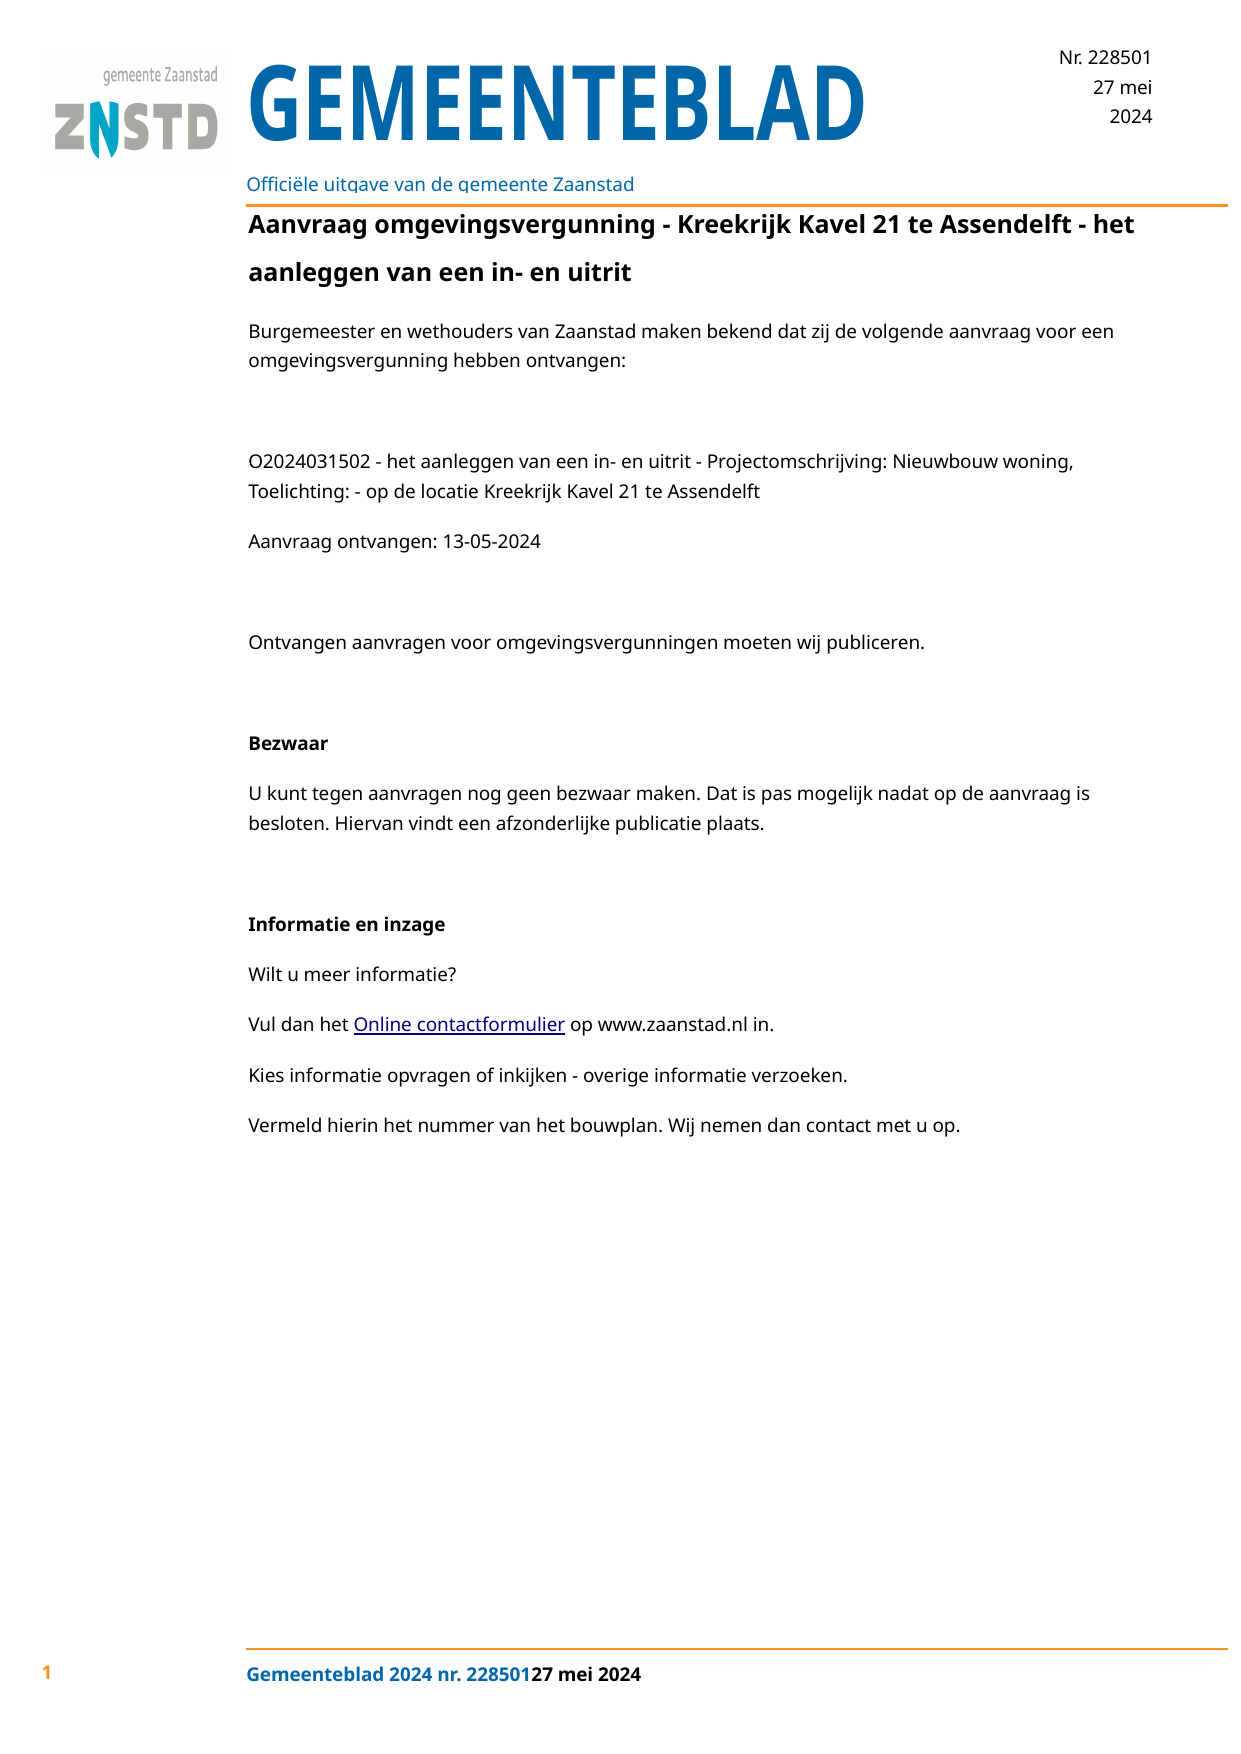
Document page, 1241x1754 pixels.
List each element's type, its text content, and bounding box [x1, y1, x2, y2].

text Informatie en inzage [248, 911, 1152, 937]
text Wilt u meer informatie? [248, 961, 1152, 987]
text Vul dan het Online contactformulier op www.zaanstad.nl in. [248, 1012, 1152, 1037]
text Kies informatie opvragen of inkijken - overige informatie verzoeken. [248, 1062, 1152, 1088]
text Bezwaar [248, 730, 1152, 756]
text Aanvraag ontvangen: 13-05-2024 [248, 528, 1152, 554]
text Burgemeester en wethouders van Zaanstad maken bekend dat zij de volgende aanvraag voor een omgevingsvergunning hebben ontvangen: [248, 318, 1152, 373]
text Vermeld hierin het nummer van het bouwplan. Wij nemen dan contact met u op. [248, 1112, 1152, 1138]
text Ontvangen aanvragen voor omgevingsvergunningen moeten wij publiceren. [248, 629, 1152, 655]
picture [41, 47, 231, 172]
text O2024031502 - het aanleggen van een in- en uitrit - Projectomschrijving: Nieuwbouw woning, Toelichting: - op de locatie Kreekrijk Kavel 21 te Assendelft [248, 448, 1152, 504]
text Aanvraag omgevingsvergunning - Kreekrijk Kavel 21 te Assendelft - het aanleggen van een in- en uitrit [248, 207, 1152, 288]
text U kunt tegen aanvragen nog geen bezwaar maken. Dat is pas mogelijk nadat op de aanvraag is besloten. Hiervan vindt een afzonderlijke publicatie plaats. [248, 780, 1152, 836]
